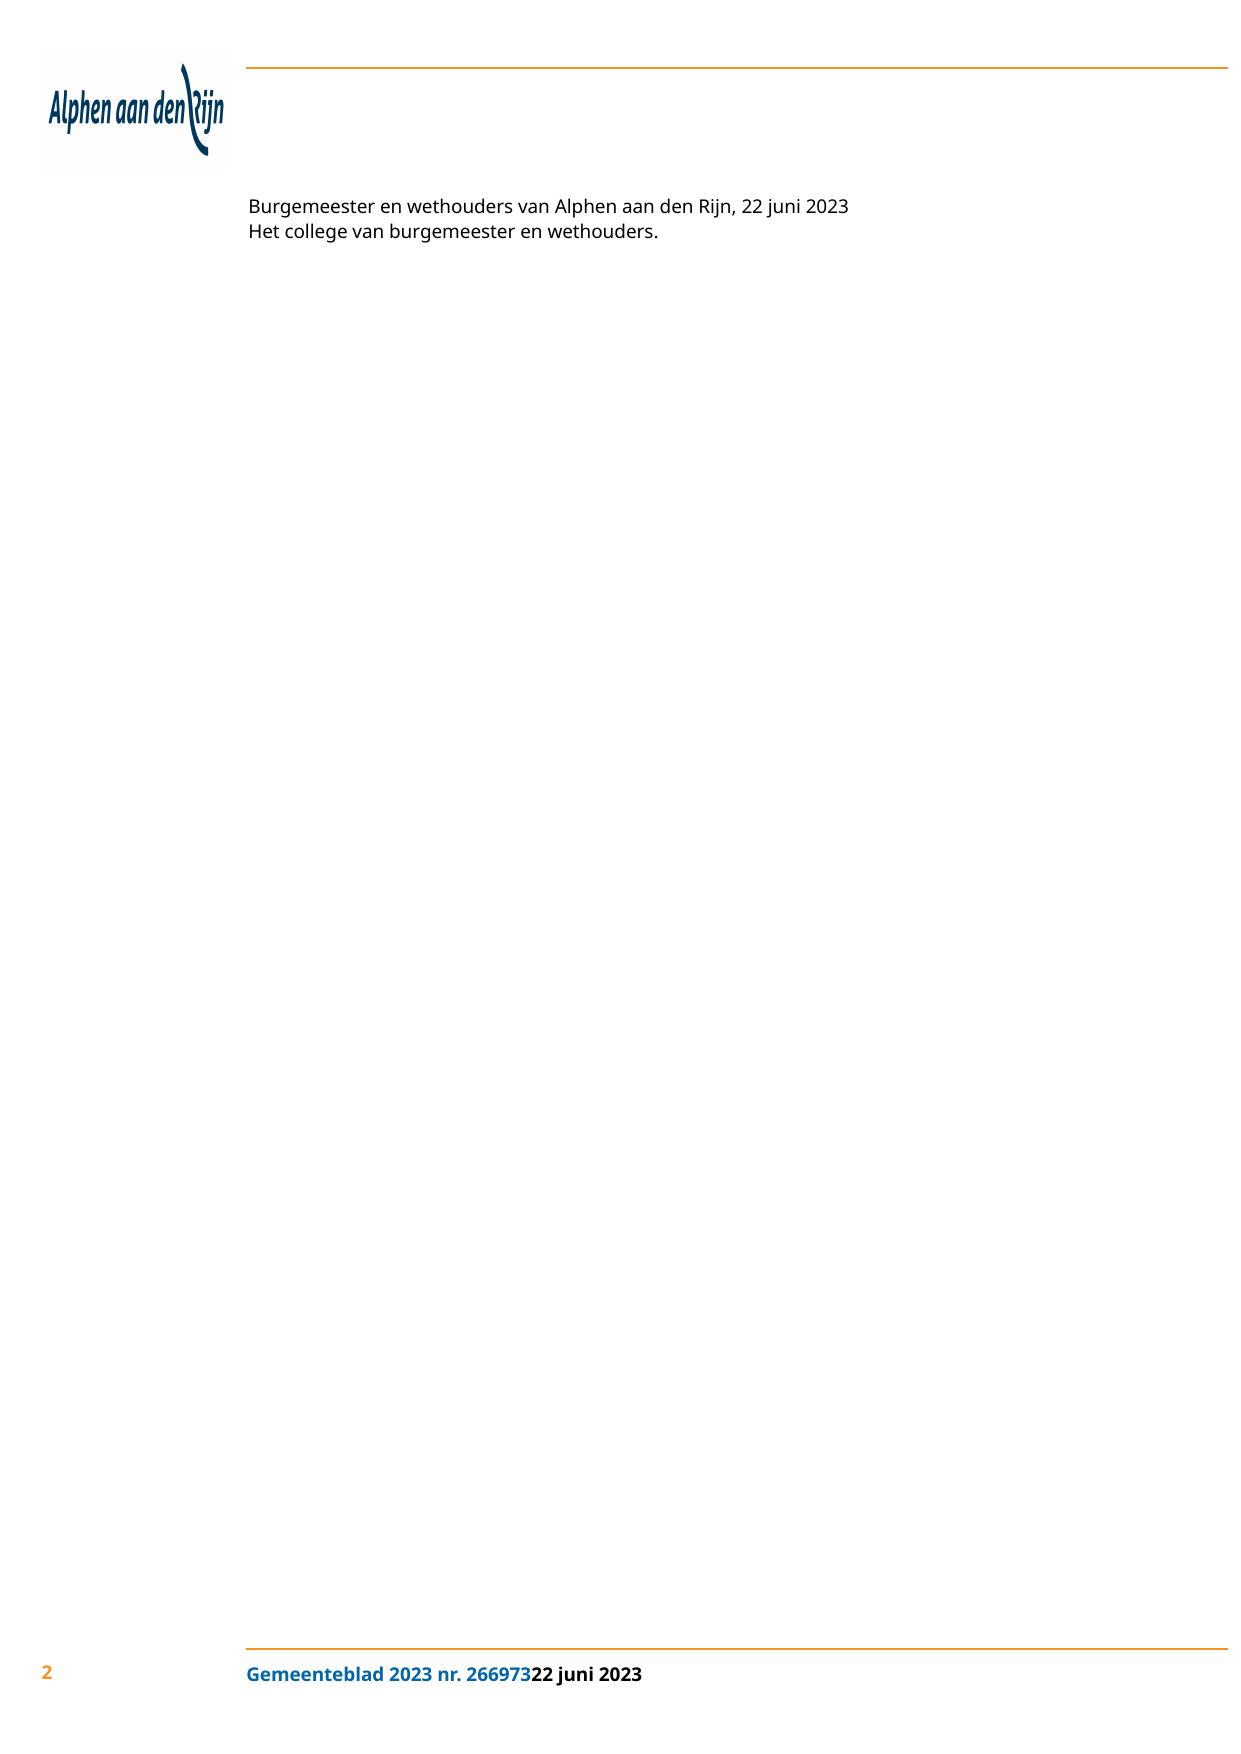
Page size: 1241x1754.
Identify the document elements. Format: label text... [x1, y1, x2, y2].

text Het college van burgemeester en wethouders. [248, 219, 1152, 244]
picture [41, 47, 231, 172]
text Burgemeester en wethouders van Alphen aan den Rijn, 22 juni 2023 [248, 193, 1152, 219]
